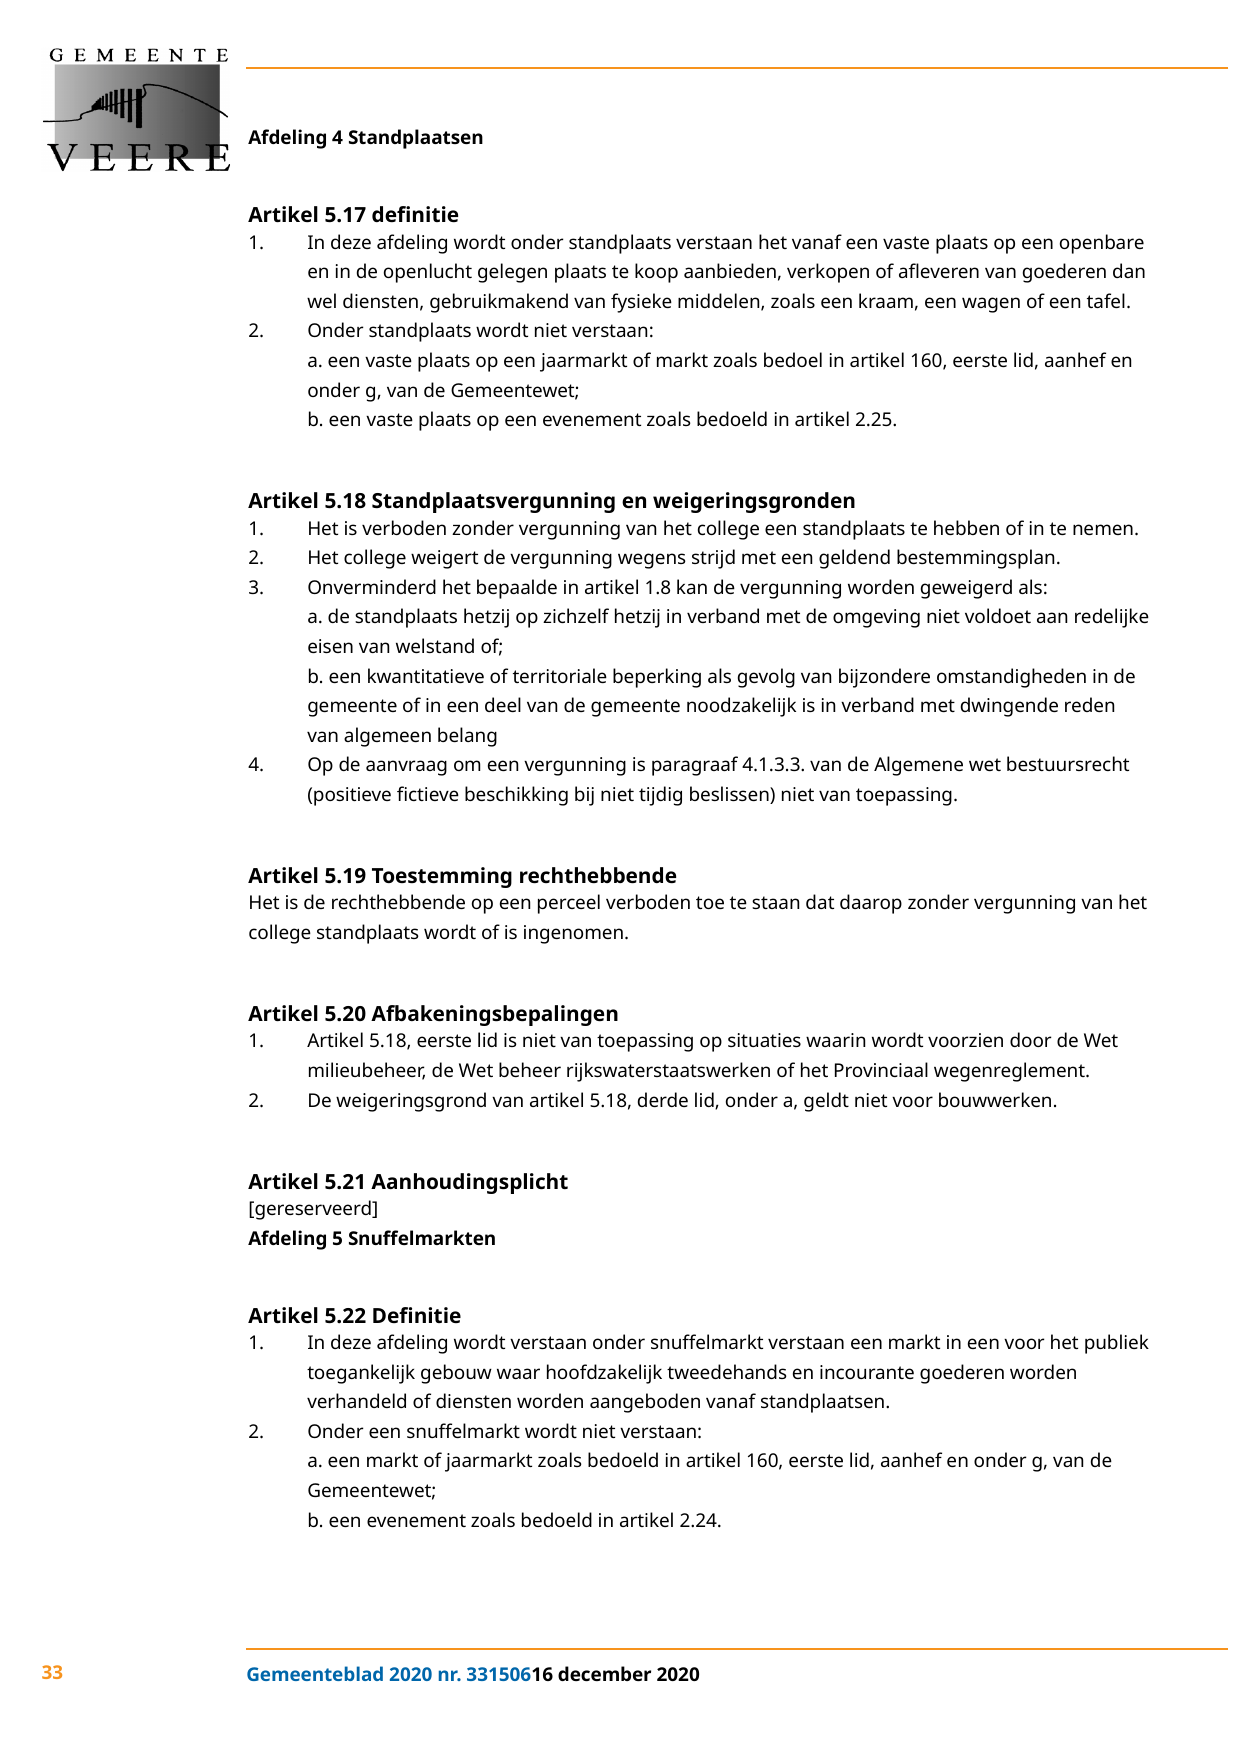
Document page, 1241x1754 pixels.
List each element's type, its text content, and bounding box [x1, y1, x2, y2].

list a. de standplaats hetzij op zichzelf hetzij in verband met de omgeving niet voldoet aan redelijke eisen van welstand of; [248, 604, 1152, 659]
list a. een markt of jaarmarkt zoals bedoeld in artikel 160, eerste lid, aanhef en onder g, van de Gemeentewet; [248, 1448, 1152, 1503]
text Artikel 5.21 Aanhoudingsplicht [248, 1167, 1152, 1195]
list b. een kwantitatieve of territoriale beperking als gevolg van bijzondere omstandigheden in de gemeente of in een deel van de gemeente noodzakelijk is in verband met dwingende reden van algemeen belang [248, 663, 1152, 748]
text [gereserveerd] [248, 1195, 1152, 1221]
text Artikel 5.17 definitie [248, 201, 1152, 229]
list b. een evenement zoals bedoeld in artikel 2.24. [248, 1507, 1152, 1533]
picture [41, 47, 231, 172]
list Het is verboden zonder vergunning van het college een standplaats te hebben of in te nemen. [248, 515, 1152, 541]
text Artikel 5.19 Toestemming rechthebbende [248, 861, 1152, 889]
list In deze afdeling wordt onder standplaats verstaan het vanaf een vaste plaats op een openbare en in de openlucht gelegen plaats te koop aanbieden, verkopen of afleveren van goederen dan wel diensten, gebruikmakend van fysieke middelen, zoals een kraam, een wagen of een tafel. [248, 229, 1152, 314]
text Artikel 5.22 Definitie [248, 1301, 1152, 1329]
list a. een vaste plaats op een jaarmarkt of markt zoals bedoel in artikel 160, eerste lid, aanhef en onder g, van de Gemeentewet; [248, 347, 1152, 403]
list Onverminderd het bepaalde in artikel 1.8 kan de vergunning worden geweigerd als: [248, 574, 1152, 600]
text Artikel 5.18 Standplaatsvergunning en weigeringsgronden [248, 486, 1152, 515]
list Op de aanvraag om een vergunning is paragraaf 4.1.3.3. van de Algemene wet bestuursrecht (positieve fictieve beschikking bij niet tijdig beslissen) niet van toepassing. [248, 752, 1152, 807]
list Artikel 5.18, eerste lid is niet van toepassing op situaties waarin wordt voorzien door de Wet milieubeheer, de Wet beheer rijkswaterstaatswerken of het Provinciaal wegenreglement. [248, 1028, 1152, 1083]
list In deze afdeling wordt verstaan onder snuffelmarkt verstaan een markt in een voor het publiek toegankelijk gebouw waar hoofdzakelijk tweedehands en incourante goederen worden verhandeld of diensten worden aangeboden vanaf standplaatsen. [248, 1329, 1152, 1414]
text Afdeling 5 Snuffelmarkten [248, 1225, 1152, 1251]
list Het college weigert de vergunning wegens strijd met een geldend bestemmingsplan. [248, 544, 1152, 570]
list Onder standplaats wordt niet verstaan: [248, 318, 1152, 343]
list b. een vaste plaats op een evenement zoals bedoeld in artikel 2.25. [248, 406, 1152, 432]
list Onder een snuffelmarkt wordt niet verstaan: [248, 1418, 1152, 1444]
text Het is de rechthebbende op een perceel verboden toe te staan dat daarop zonder vergunning van het college standplaats wordt of is ingenomen. [248, 889, 1152, 945]
list De weigeringsgrond van artikel 5.18, derde lid, onder a, geldt niet voor bouwwerken. [248, 1087, 1152, 1112]
text Artikel 5.20 Afbakeningsbepalingen [248, 999, 1152, 1028]
text Afdeling 4 Standplaatsen [248, 124, 1152, 150]
